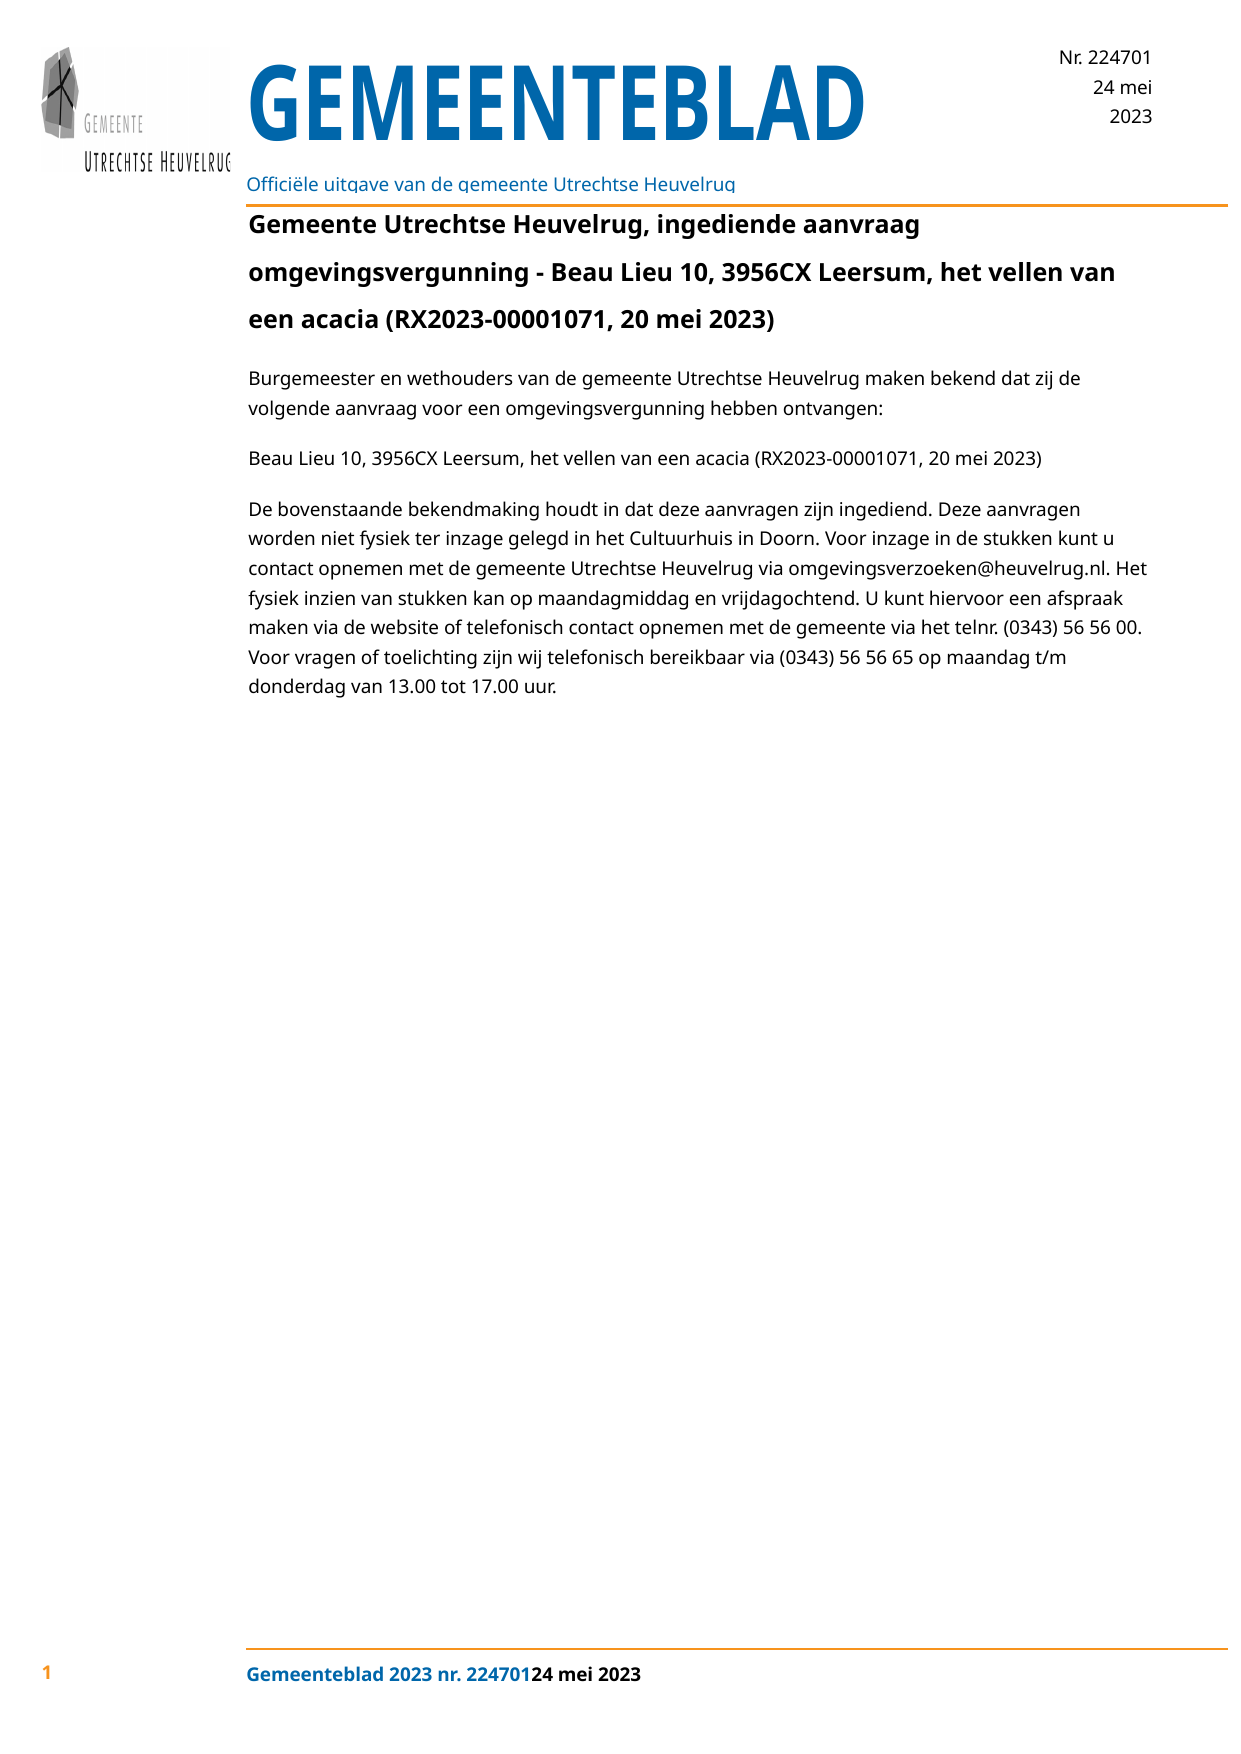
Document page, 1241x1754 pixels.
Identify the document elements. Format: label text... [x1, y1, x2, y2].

text De bovenstaande bekendmaking houdt in dat deze aanvragen zijn ingediend. Deze aanvragen worden niet fysiek ter inzage gelegd in het Cultuurhuis in Doorn. Voor inzage in de stukken kunt u contact opnemen met de gemeente Utrechtse Heuvelrug via omgevingsverzoeken@heuvelrug.nl. Het fysiek inzien van stukken kan op maandagmiddag en vrijdagochtend. U kunt hiervoor een afspraak maken via de website of telefonisch contact opnemen met de gemeente via het telnr. (0343) 56 56 00. Voor vragen of toelichting zijn wij telefonisch bereikbaar via (0343) 56 56 65 op maandag t/m donderdag van 13.00 tot 17.00 uur. [248, 496, 1152, 699]
text Gemeente Utrechtse Heuvelrug, ingediende aanvraag omgevingsvergunning - Beau Lieu 10, 3956CX Leersum, het vellen van een acacia (RX2023-00001071, 20 mei 2023) [248, 207, 1152, 336]
picture [41, 47, 231, 172]
text Beau Lieu 10, 3956CX Leersum, het vellen van een acacia (RX2023-00001071, 20 mei 2023) [248, 446, 1152, 471]
text Burgemeester en wethouders van de gemeente Utrechtse Heuvelrug maken bekend dat zij de volgende aanvraag voor een omgevingsvergunning hebben ontvangen: [248, 366, 1152, 421]
